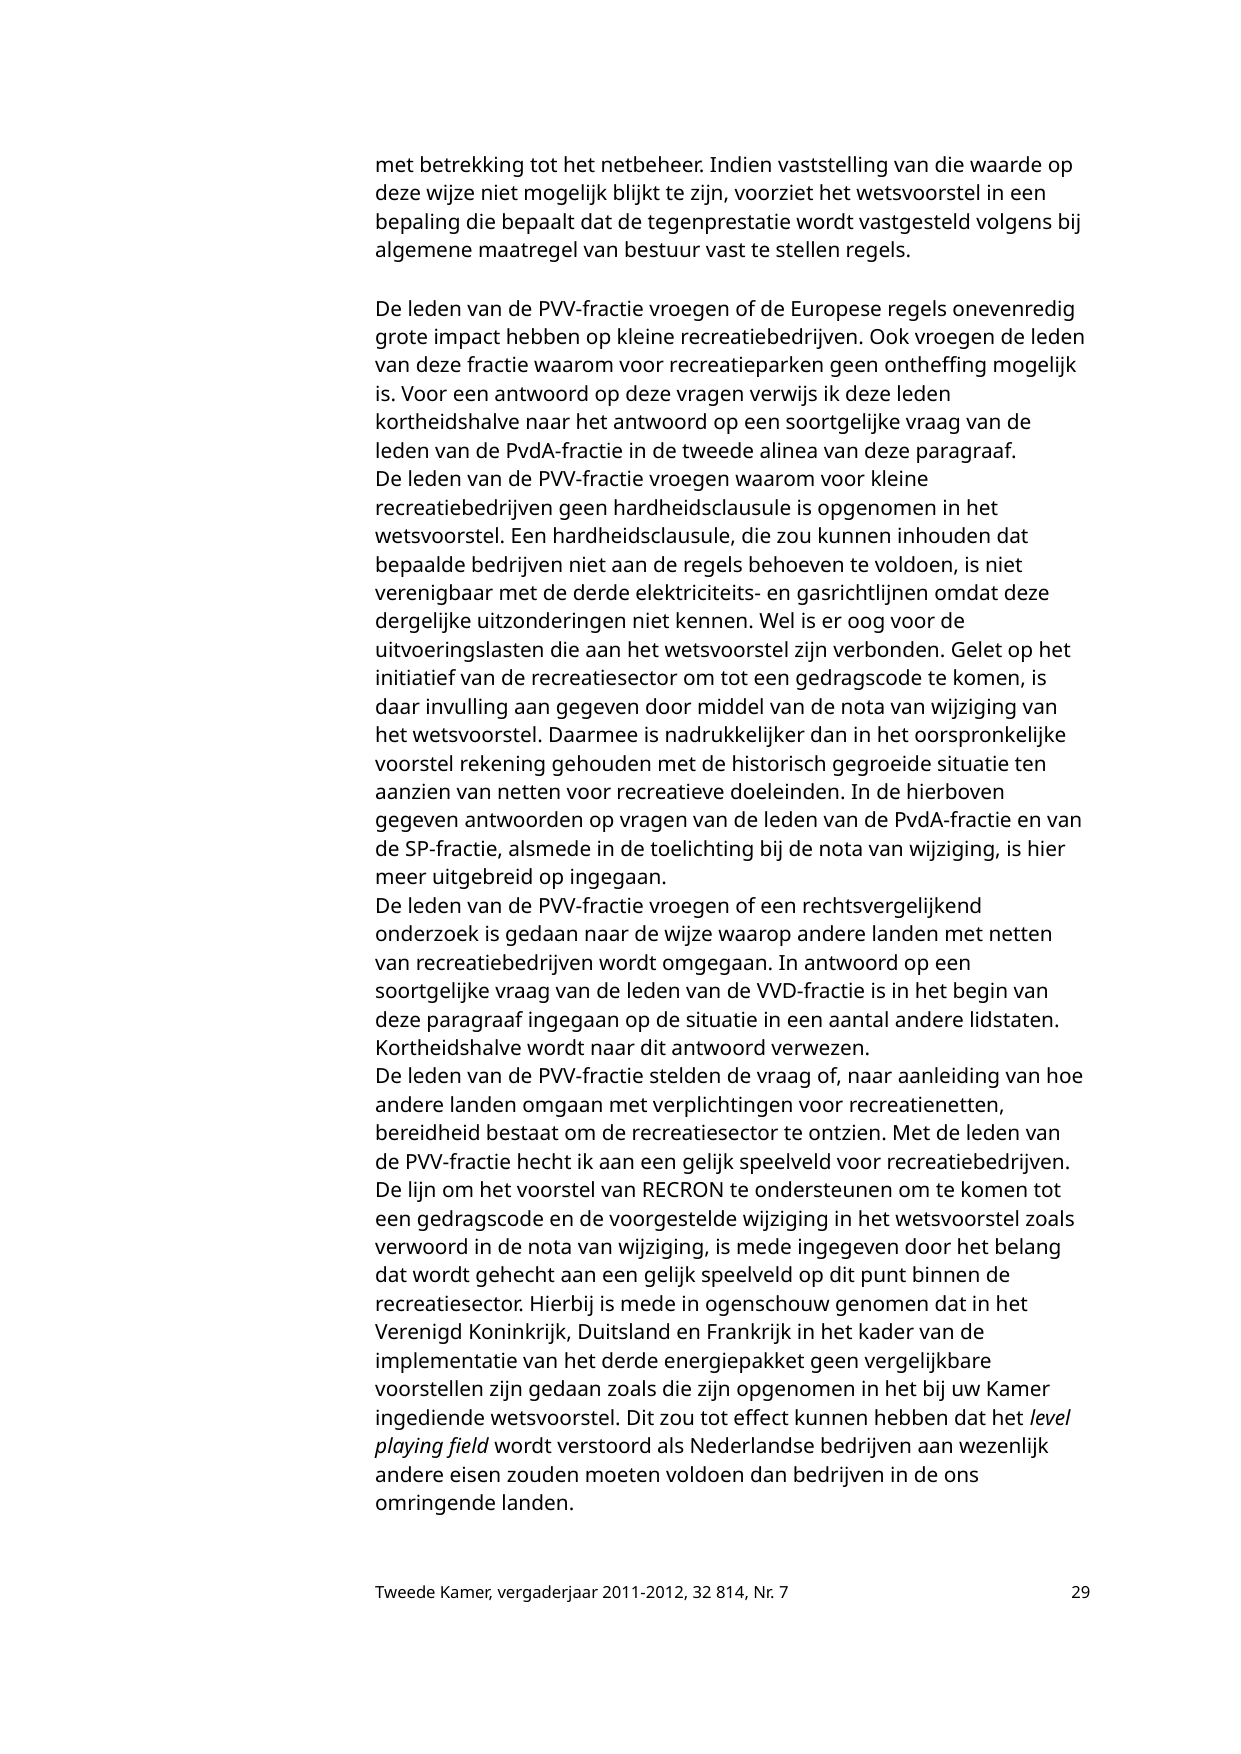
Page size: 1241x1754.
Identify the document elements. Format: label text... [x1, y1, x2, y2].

text De leden van de PVV-fractie vroegen of een rechtsvergelijkend onderzoek is gedaan naar de wijze waarop andere landen met netten van recreatiebedrijven wordt omgegaan. In antwoord op een soortgelijke vraag van de leden van de VVD-fractie is in het begin van deze paragraaf ingegaan op de situatie in een aantal andere lidstaten. Kortheidshalve wordt naar dit antwoord verwezen. [375, 891, 1090, 1062]
text met betrekking tot het netbeheer. Indien vaststelling van die waarde op deze wijze niet mogelijk blijkt te zijn, voorziet het wetsvoorstel in een bepaling die bepaalt dat de tegenprestatie wordt vastgesteld volgens bij algemene maatregel van bestuur vast te stellen regels. [375, 150, 1090, 264]
text De leden van de PVV-fractie vroegen of de Europese regels onevenredig grote impact hebben op kleine recreatiebedrijven. Ook vroegen de leden van deze fractie waarom voor recreatieparken geen ontheffing mogelijk is. Voor een antwoord op deze vragen verwijs ik deze leden kortheidshalve naar het antwoord op een soortgelijke vraag van de leden van de PvdA-fractie in de tweede alinea van deze paragraaf. [375, 294, 1090, 464]
text De leden van de PVV-fractie stelden de vraag of, naar aanleiding van hoe andere landen omgaan met verplichtingen voor recreatienetten, bereidheid bestaat om de recreatiesector te ontzien. Met de leden van de PVV-fractie hecht ik aan een gelijk speelveld voor recreatiebedrijven. De lijn om het voorstel van RECRON te ondersteunen om te komen tot een gedragscode en de voorgestelde wijziging in het wetsvoorstel zoals verwoord in de nota van wijziging, is mede ingegeven door het belang dat wordt gehecht aan een gelijk speelveld op dit punt binnen de recreatiesector. Hierbij is mede in ogenschouw genomen dat in het Verenigd Koninkrijk, Duitsland en Frankrijk in het kader van de implementatie van het derde energiepakket geen vergelijkbare voorstellen zijn gedaan zoals die zijn opgenomen in het bij uw Kamer ingediende wetsvoorstel. Dit zou tot effect kunnen hebben dat het level playing field wordt verstoord als Nederlandse bedrijven aan wezenlijk andere eisen zouden moeten voldoen dan bedrijven in de ons omringende landen. [375, 1062, 1090, 1517]
text De leden van de PVV-fractie vroegen waarom voor kleine recreatiebedrijven geen hardheidsclausule is opgenomen in het wetsvoorstel. Een hardheidsclausule, die zou kunnen inhouden dat bepaalde bedrijven niet aan de regels behoeven te voldoen, is niet verenigbaar met de derde elektriciteits- en gasrichtlijnen omdat deze dergelijke uitzonderingen niet kennen. Wel is er oog voor de uitvoeringslasten die aan het wetsvoorstel zijn verbonden. Gelet op het initiatief van de recreatiesector om tot een gedragscode te komen, is daar invulling aan gegeven door middel van de nota van wijziging van het wetsvoorstel. Daarmee is nadrukkelijker dan in het oorspronkelijke voorstel rekening gehouden met de historisch gegroeide situatie ten aanzien van netten voor recreatieve doeleinden. In de hierboven gegeven antwoorden op vragen van de leden van de PvdA-fractie en van de SP-fractie, alsmede in de toelichting bij de nota van wijziging, is hier meer uitgebreid op ingegaan. [375, 464, 1090, 891]
